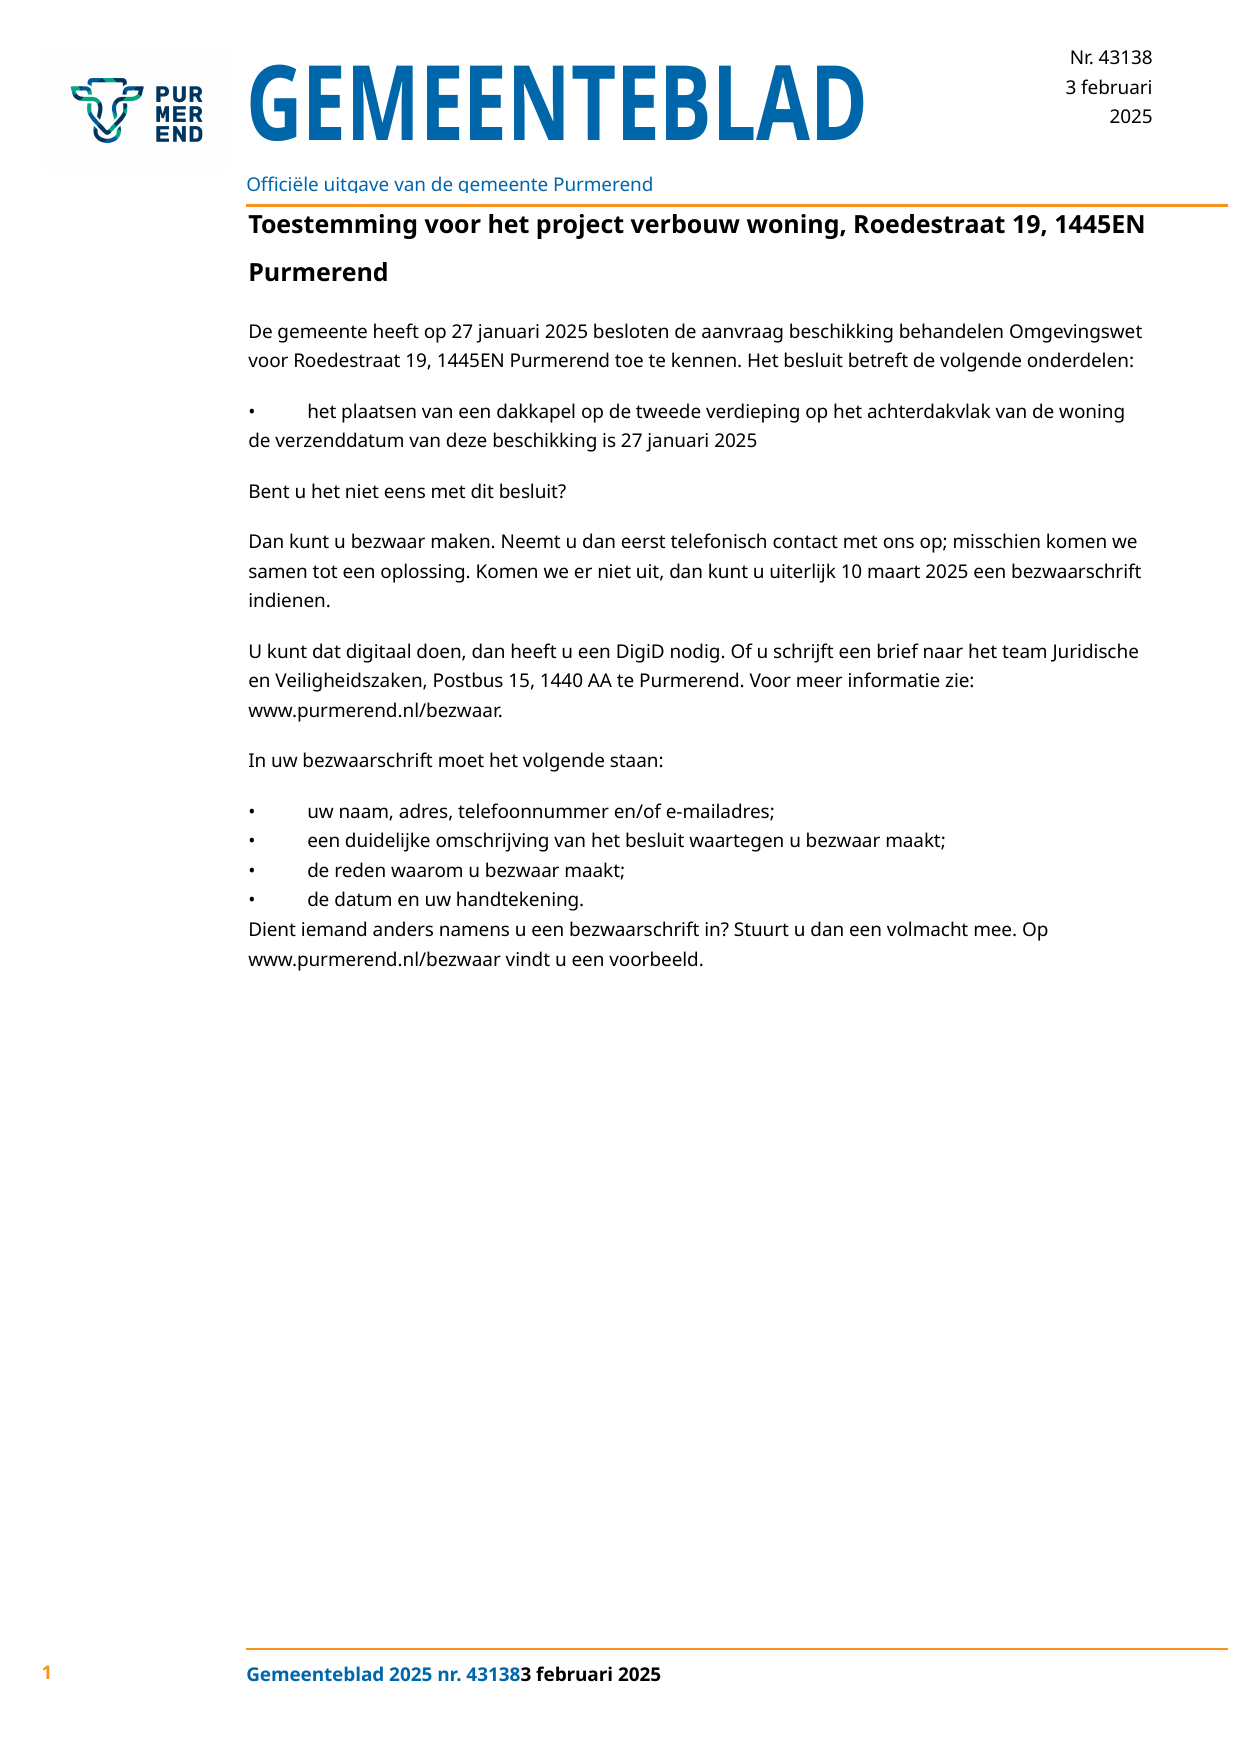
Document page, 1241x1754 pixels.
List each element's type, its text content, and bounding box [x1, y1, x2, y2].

list het plaatsen van een dakkapel op de tweede verdieping op het achterdakvlak van de woning [248, 398, 1152, 424]
text De gemeente heeft op 27 januari 2025 besloten de aanvraag beschikking behandelen Omgevingswet voor Roedestraat 19, 1445EN Purmerend toe te kennen. Het besluit betreft de volgende onderdelen: [248, 318, 1152, 373]
list de reden waarom u bezwaar maakt; [248, 857, 1152, 883]
picture [41, 47, 231, 172]
list een duidelijke omschrijving van het besluit waartegen u bezwaar maakt; [248, 827, 1152, 853]
text Dient iemand anders namens u een bezwaarschrift in? Stuurt u dan een volmacht mee. Op www.purmerend.nl/bezwaar vindt u een voorbeeld. [248, 916, 1152, 972]
text Bent u het niet eens met dit besluit? [248, 478, 1152, 504]
text de verzenddatum van deze beschikking is 27 januari 2025 [248, 427, 1152, 453]
text In uw bezwaarschrift moet het volgende staan: [248, 747, 1152, 773]
text Toestemming voor het project verbouw woning, Roedestraat 19, 1445EN Purmerend [248, 207, 1152, 288]
text U kunt dat digitaal doen, dan heeft u een DigiD nodig. Of u schrijft een brief naar het team Juridische en Veiligheidszaken, Postbus 15, 1440 AA te Purmerend. Voor meer informatie zie: www.purmerend.nl/bezwaar. [248, 638, 1152, 723]
list de datum en uw handtekening. [248, 887, 1152, 912]
text Dan kunt u bezwaar maken. Neemt u dan eerst telefonisch contact met ons op; misschien komen we samen tot een oplossing. Komen we er niet uit, dan kunt u uiterlijk 10 maart 2025 een bezwaarschrift indienen. [248, 528, 1152, 613]
list uw naam, adres, telefoonnummer en/of e-mailadres; [248, 798, 1152, 824]
